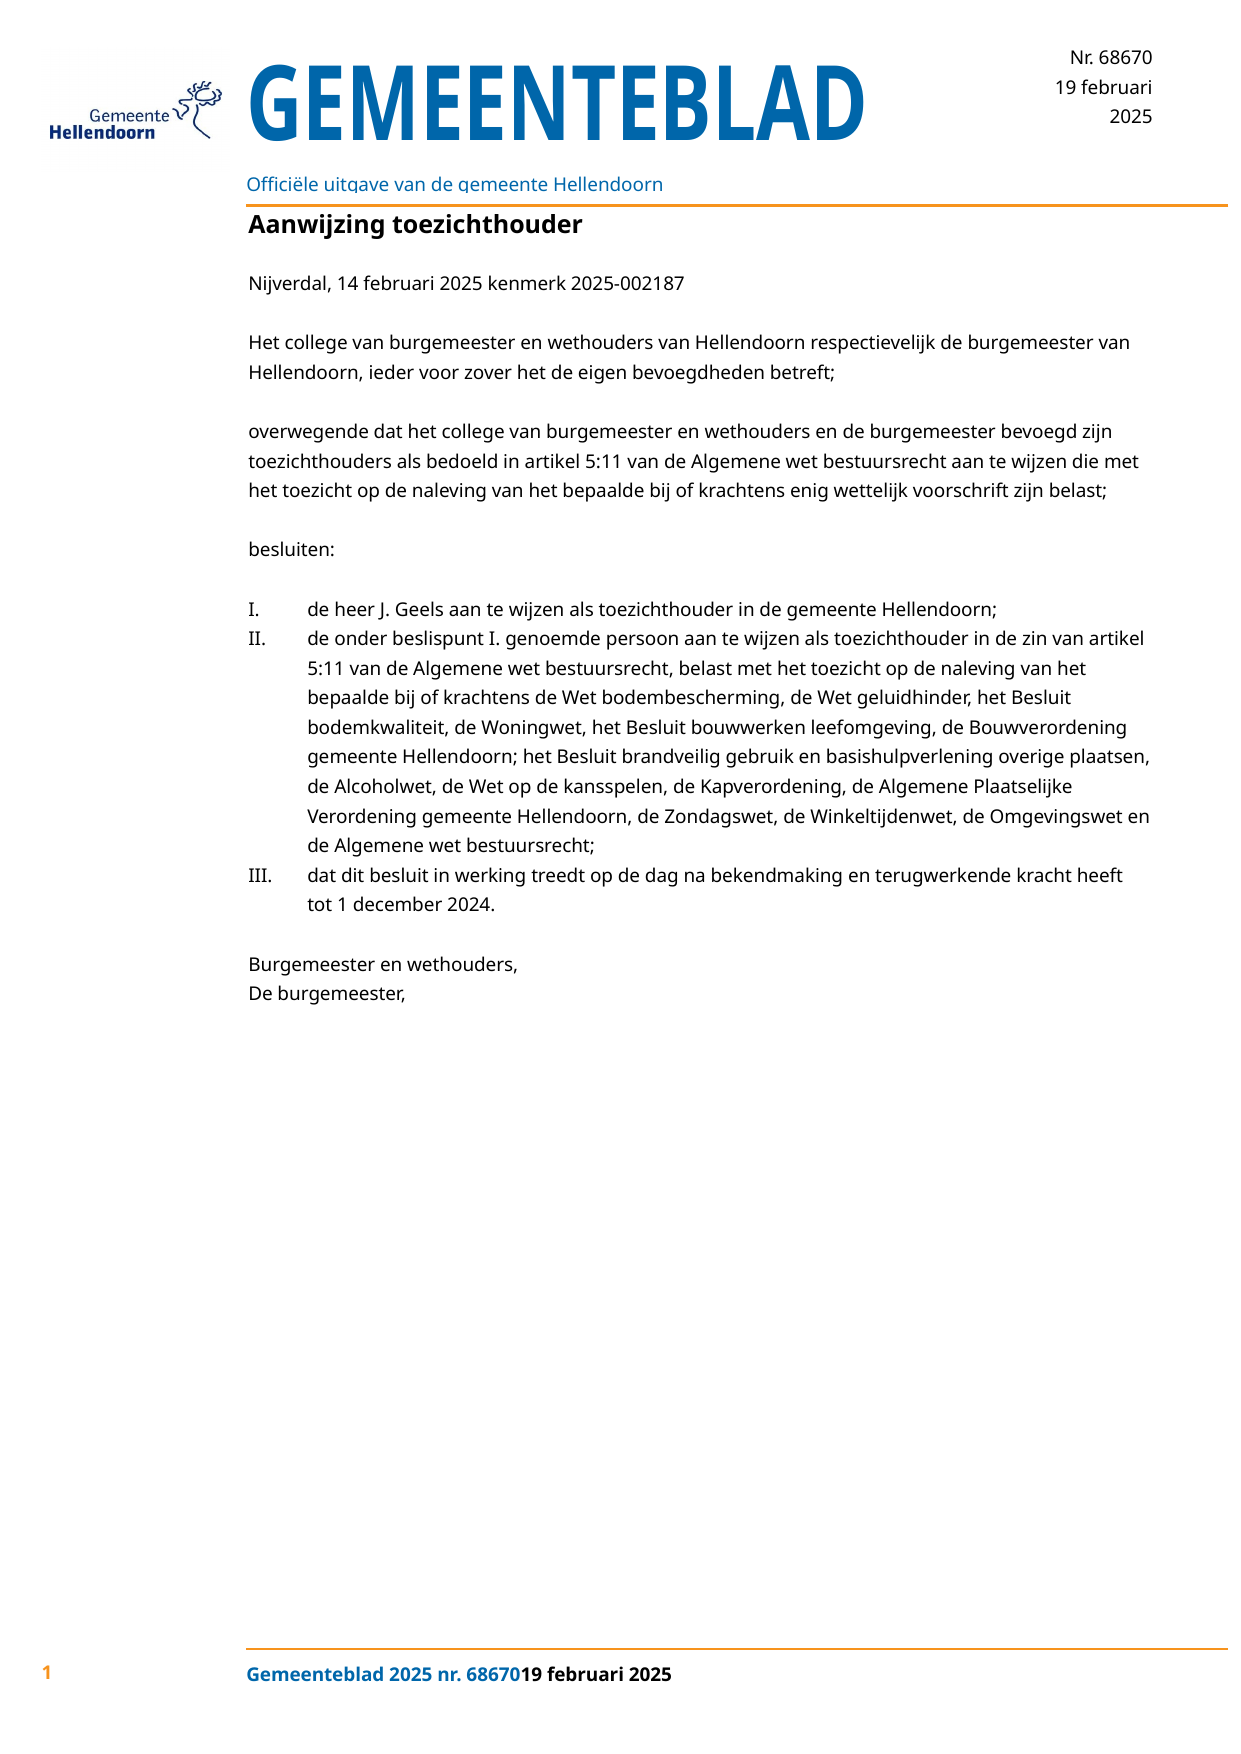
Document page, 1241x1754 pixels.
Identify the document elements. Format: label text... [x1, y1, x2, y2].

list de heer J. Geels aan te wijzen als toezichthouder in de gemeente Hellendoorn; [248, 596, 1152, 621]
text Het college van burgemeester en wethouders van Hellendoorn respectievelijk de burgemeester van Hellendoorn, ieder voor zover het de eigen bevoegdheden betreft; [248, 329, 1152, 385]
text besluiten: [248, 537, 1152, 562]
text Burgemeester en wethouders, [248, 951, 1152, 976]
list dat dit besluit in werking treedt op de dag na bekendmaking en terugwerkende kracht heeft tot 1 december 2024. [248, 862, 1152, 917]
text Nijverdal, 14 februari 2025 kenmerk 2025-002187 [248, 270, 1152, 296]
text De burgemeester, [248, 980, 1152, 1006]
text Aanwijzing toezichthouder [248, 207, 1152, 241]
picture [41, 47, 231, 172]
list de onder beslispunt I. genoemde persoon aan te wijzen als toezichthouder in de zin van artikel 5:11 van de Algemene wet bestuursrecht, belast met het toezicht op de naleving van het bepaalde bij of krachtens de Wet bodembescherming, de Wet geluidhinder, het Besluit bodemkwaliteit, de Woningwet, het Besluit bouwwerken leefomgeving, de Bouwverordening gemeente Hellendoorn; het Besluit brandveilig gebruik en basishulpverlening overige plaatsen, de Alcoholwet, de Wet op de kansspelen, de Kapverordening, de Algemene Plaatselijke Verordening gemeente Hellendoorn, de Zondagswet, de Winkeltijdenwet, de Omgevingswet en de Algemene wet bestuursrecht; [248, 625, 1152, 858]
text overwegende dat het college van burgemeester en wethouders en de burgemeester bevoegd zijn toezichthouders als bedoeld in artikel 5:11 van de Algemene wet bestuursrecht aan te wijzen die met het toezicht op de naleving van het bepaalde bij of krachtens enig wettelijk voorschrift zijn belast; [248, 418, 1152, 503]
